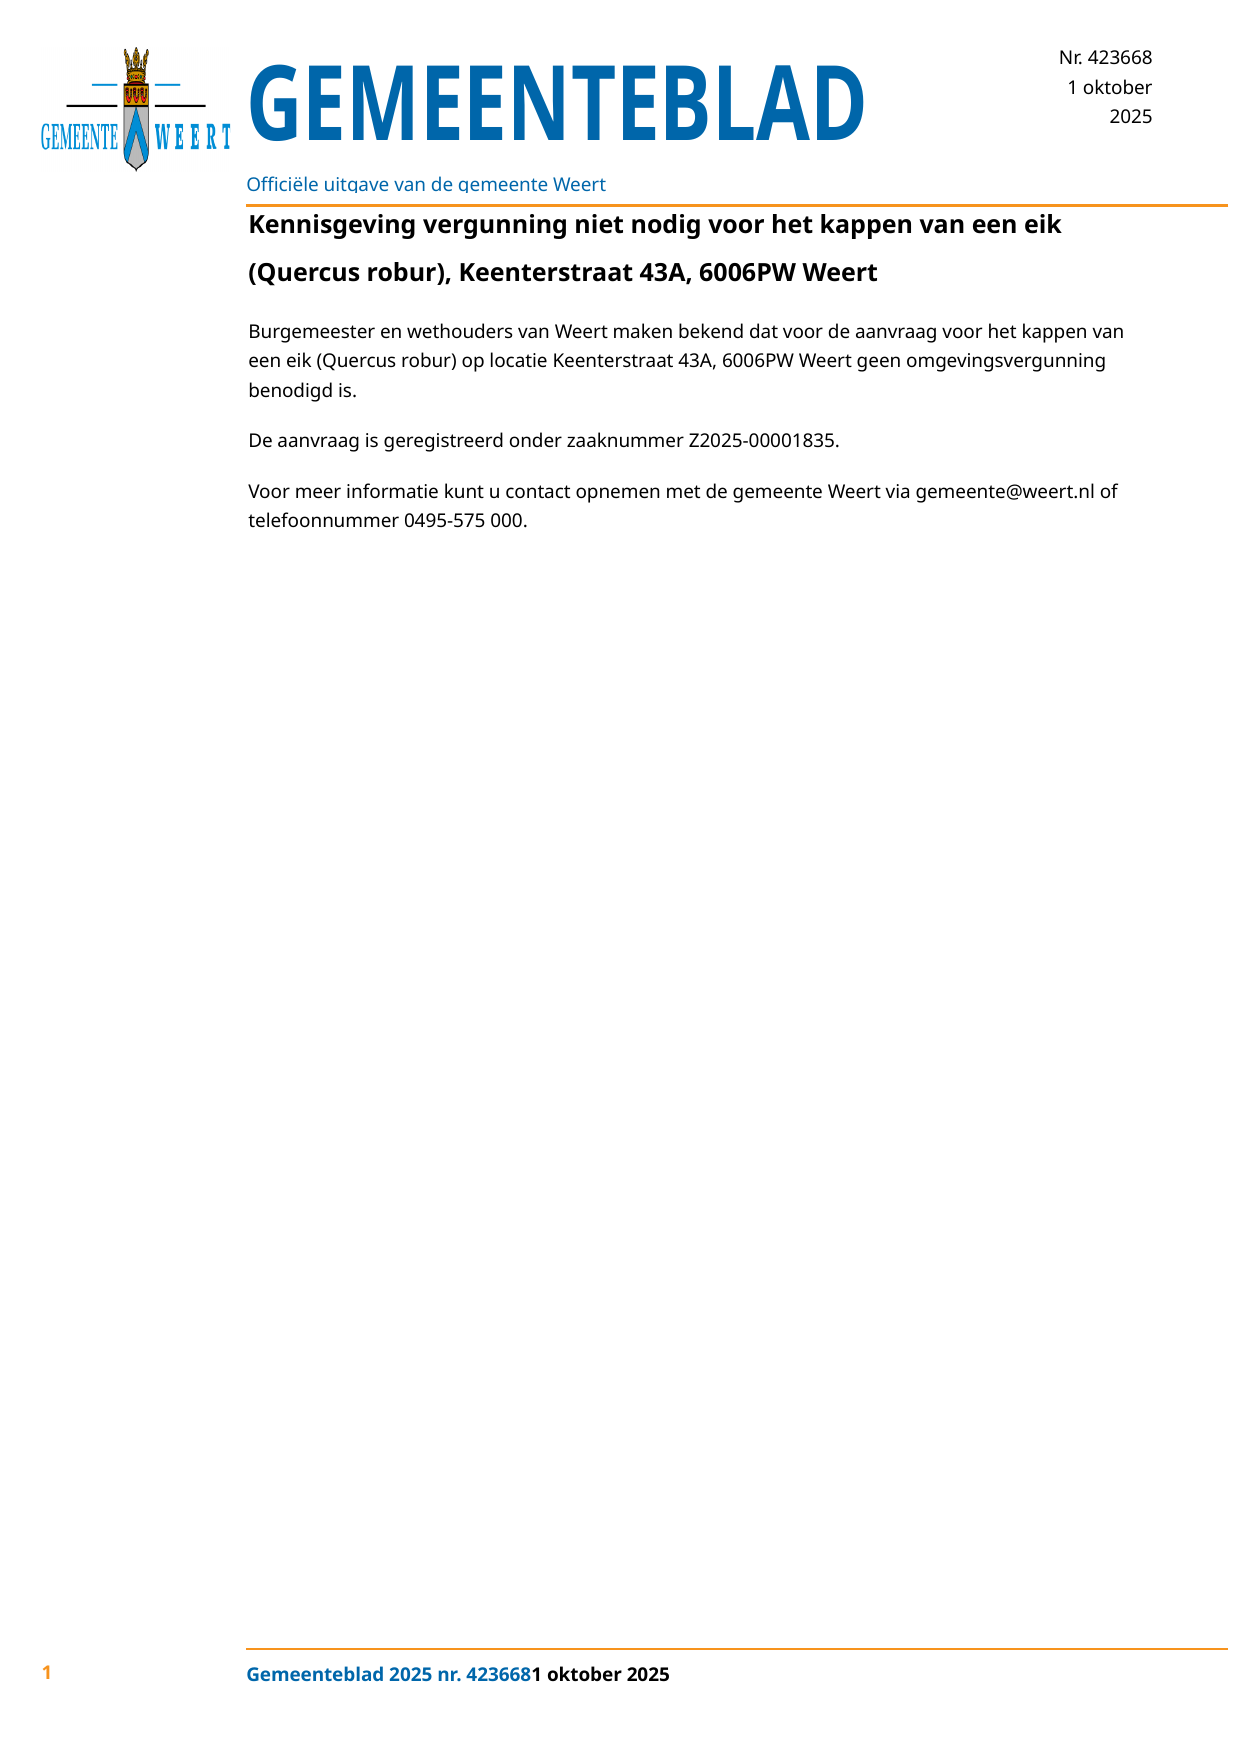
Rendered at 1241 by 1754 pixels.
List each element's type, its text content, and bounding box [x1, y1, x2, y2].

text De aanvraag is geregistreerd onder zaaknummer Z2025-00001835. [248, 427, 1152, 453]
text Voor meer informatie kunt u contact opnemen met de gemeente Weert via gemeente@weert.nl of telefoonnummer 0495-575 000. [248, 478, 1152, 533]
text Burgemeester en wethouders van Weert maken bekend dat voor de aanvraag voor het kappen van een eik (Quercus robur) op locatie Keenterstraat 43A, 6006PW Weert geen omgevingsvergunning benodigd is. [248, 318, 1152, 403]
picture [41, 47, 231, 172]
text Kennisgeving vergunning niet nodig voor het kappen van een eik (Quercus robur), Keenterstraat 43A, 6006PW Weert [248, 207, 1152, 288]
